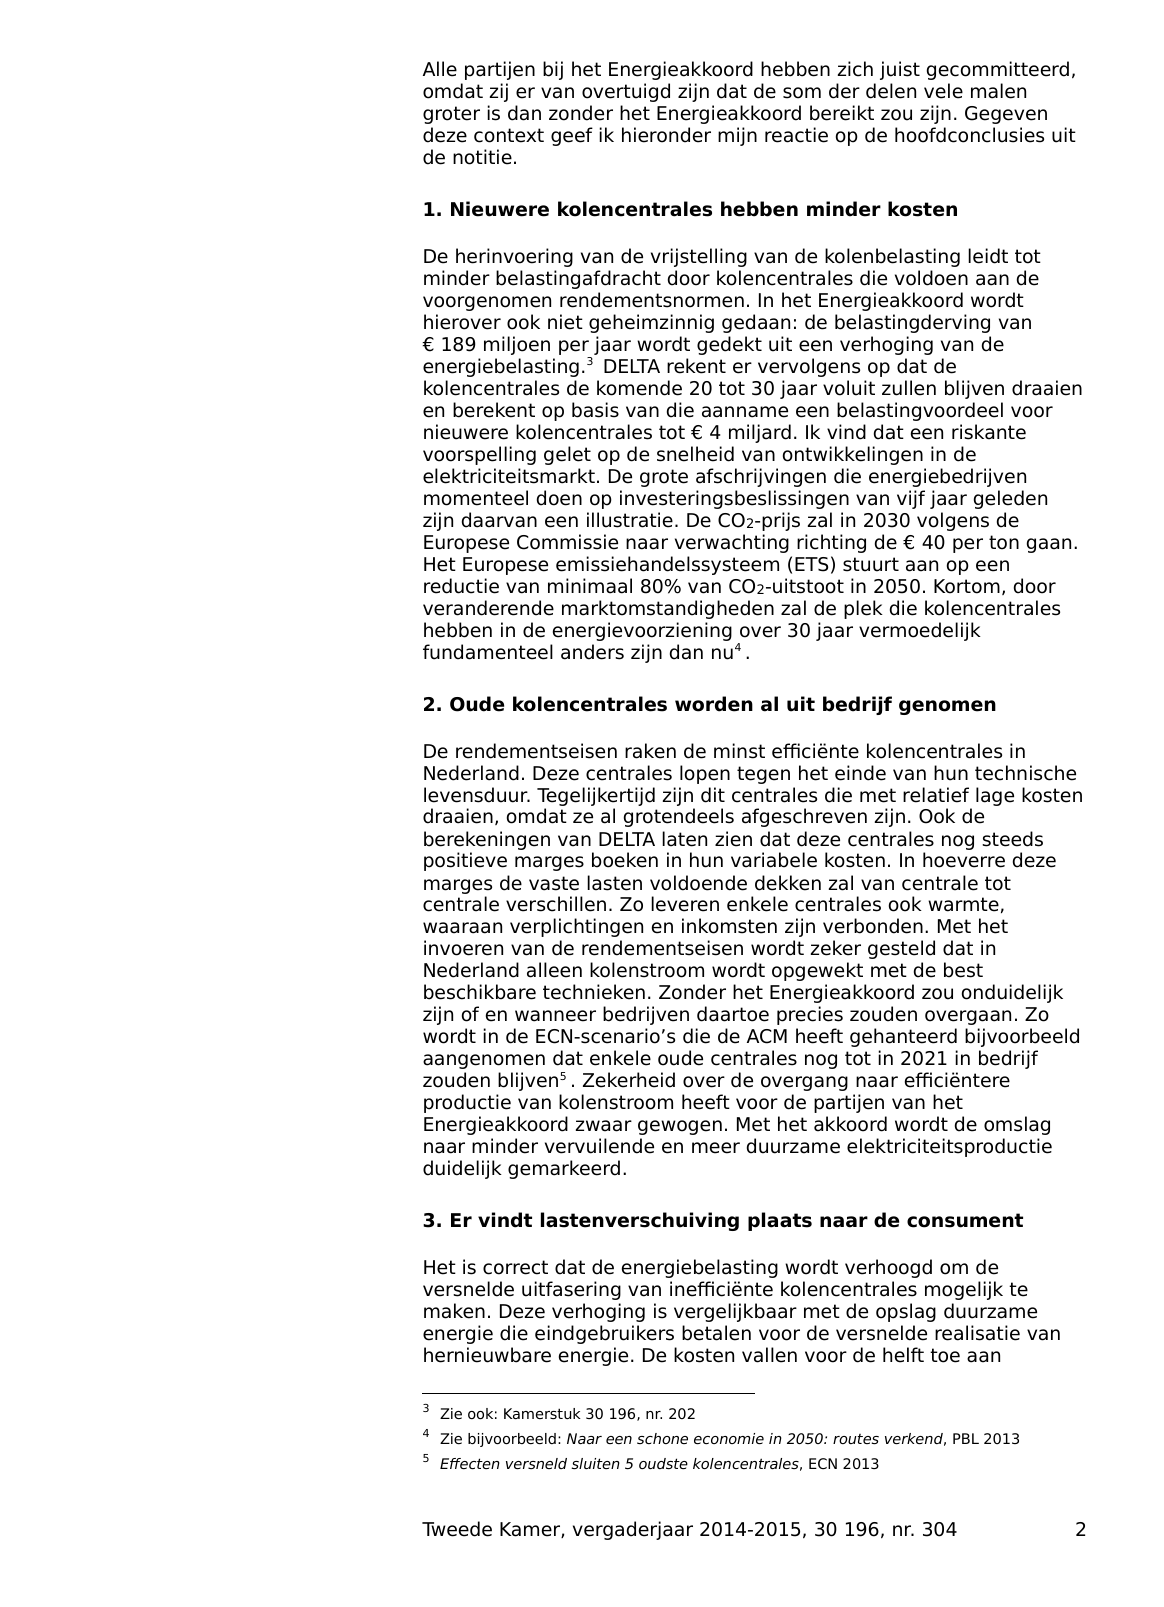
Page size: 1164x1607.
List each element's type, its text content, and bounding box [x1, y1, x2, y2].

subtitle 3. Er vindt lastenverschuiving plaats naar de consument [422, 1210, 1087, 1232]
subtitle 1. Nieuwere kolencentrales hebben minder kosten [422, 199, 1087, 221]
subtitle 2. Oude kolencentrales worden al uit bedrijf genomen [422, 693, 1087, 716]
text Alle partijen bij het Energieakkoord hebben zich juist gecommitteerd, omdat zij er van overtuigd zijn dat de som der delen vele malen groter is dan zonder het Energieakkoord bereikt zou zijn. Gegeven deze context geef ik hieronder mijn reactie op de hoofdconclusies uit de notitie. [422, 59, 1087, 169]
text Zie bijvoorbeeld: Naar een schone economie in 2050: routes verkend, PBL 2013 [422, 1427, 1087, 1449]
text Zie ook: Kamerstuk 30 196, nr. 202 [422, 1402, 1087, 1424]
text Het is correct dat de energiebelasting wordt verhoogd om de versnelde uitfasering van inefficiënte kolencentrales mogelijk te maken. Deze verhoging is vergelijkbaar met de opslag duurzame energie die eindgebruikers betalen voor de versnelde realisatie van hernieuwbare energie. De kosten vallen voor de helft toe aan [422, 1257, 1087, 1367]
text Effecten versneld sluiten 5 oudste kolencentrales, ECN 2013 [422, 1452, 1087, 1474]
text De rendementseisen raken de minst efficiënte kolencentrales in Nederland. Deze centrales lopen tegen het einde van hun technische levensduur. Tegelijkertijd zijn dit centrales die met relatief lage kosten draaien, omdat ze al grotendeels afgeschreven zijn. Ook de berekeningen van DELTA laten zien dat deze centrales nog steeds positieve marges boeken in hun variabele kosten. In hoeverre deze marges de vaste lasten voldoende dekken zal van centrale tot centrale verschillen. Zo leveren enkele centrales ook warmte, waaraan verplichtingen en inkomsten zijn verbonden. Met het invoeren van de rendementseisen wordt zeker gesteld dat in Nederland alleen kolenstroom wordt opgewekt met de best beschikbare technieken. Zonder het Energieakkoord zou onduidelijk zijn of en wanneer bedrijven daartoe precies zouden overgaan. Zo wordt in de ECN-scenario’s die de ACM heeft gehanteerd bijvoorbeeld aangenomen dat enkele oude centrales nog tot in 2021 in bedrijf zouden blijven. Zekerheid over de overgang naar efficiëntere productie van kolenstroom heeft voor de partijen van het Energieakkoord zwaar gewogen. Met het akkoord wordt de omslag naar minder vervuilende en meer duurzame elektriciteitsproductie duidelijk gemarkeerd. [422, 741, 1087, 1180]
text De herinvoering van de vrijstelling van de kolenbelasting leidt tot minder belastingafdracht door kolencentrales die voldoen aan de voorgenomen rendementsnormen. In het Energieakkoord wordt hierover ook niet geheimzinnig gedaan: de belastingderving van € 189 miljoen per jaar wordt gedekt uit een verhoging van de energiebelasting. DELTA rekent er vervolgens op dat de kolencentrales de komende 20 tot 30 jaar voluit zullen blijven draaien en berekent op basis van die aanname een belastingvoordeel voor nieuwere kolencentrales tot € 4 miljard. Ik vind dat een riskante voorspelling gelet op de snelheid van ontwikkelingen in de elektriciteitsmarkt. De grote afschrijvingen die energiebedrijven momenteel doen op investeringsbeslissingen van vijf jaar geleden zijn daarvan een illustratie. De CO2-prijs zal in 2030 volgens de Europese Commissie naar verwachting richting de € 40 per ton gaan. Het Europese emissiehandelssysteem (ETS) stuurt aan op een reductie van minimaal 80% van CO2-uitstoot in 2050. Kortom, door veranderende marktomstandigheden zal de plek die kolencentrales hebben in de energievoorziening over 30 jaar vermoedelijk fundamenteel anders zijn dan nu. [422, 246, 1087, 663]
